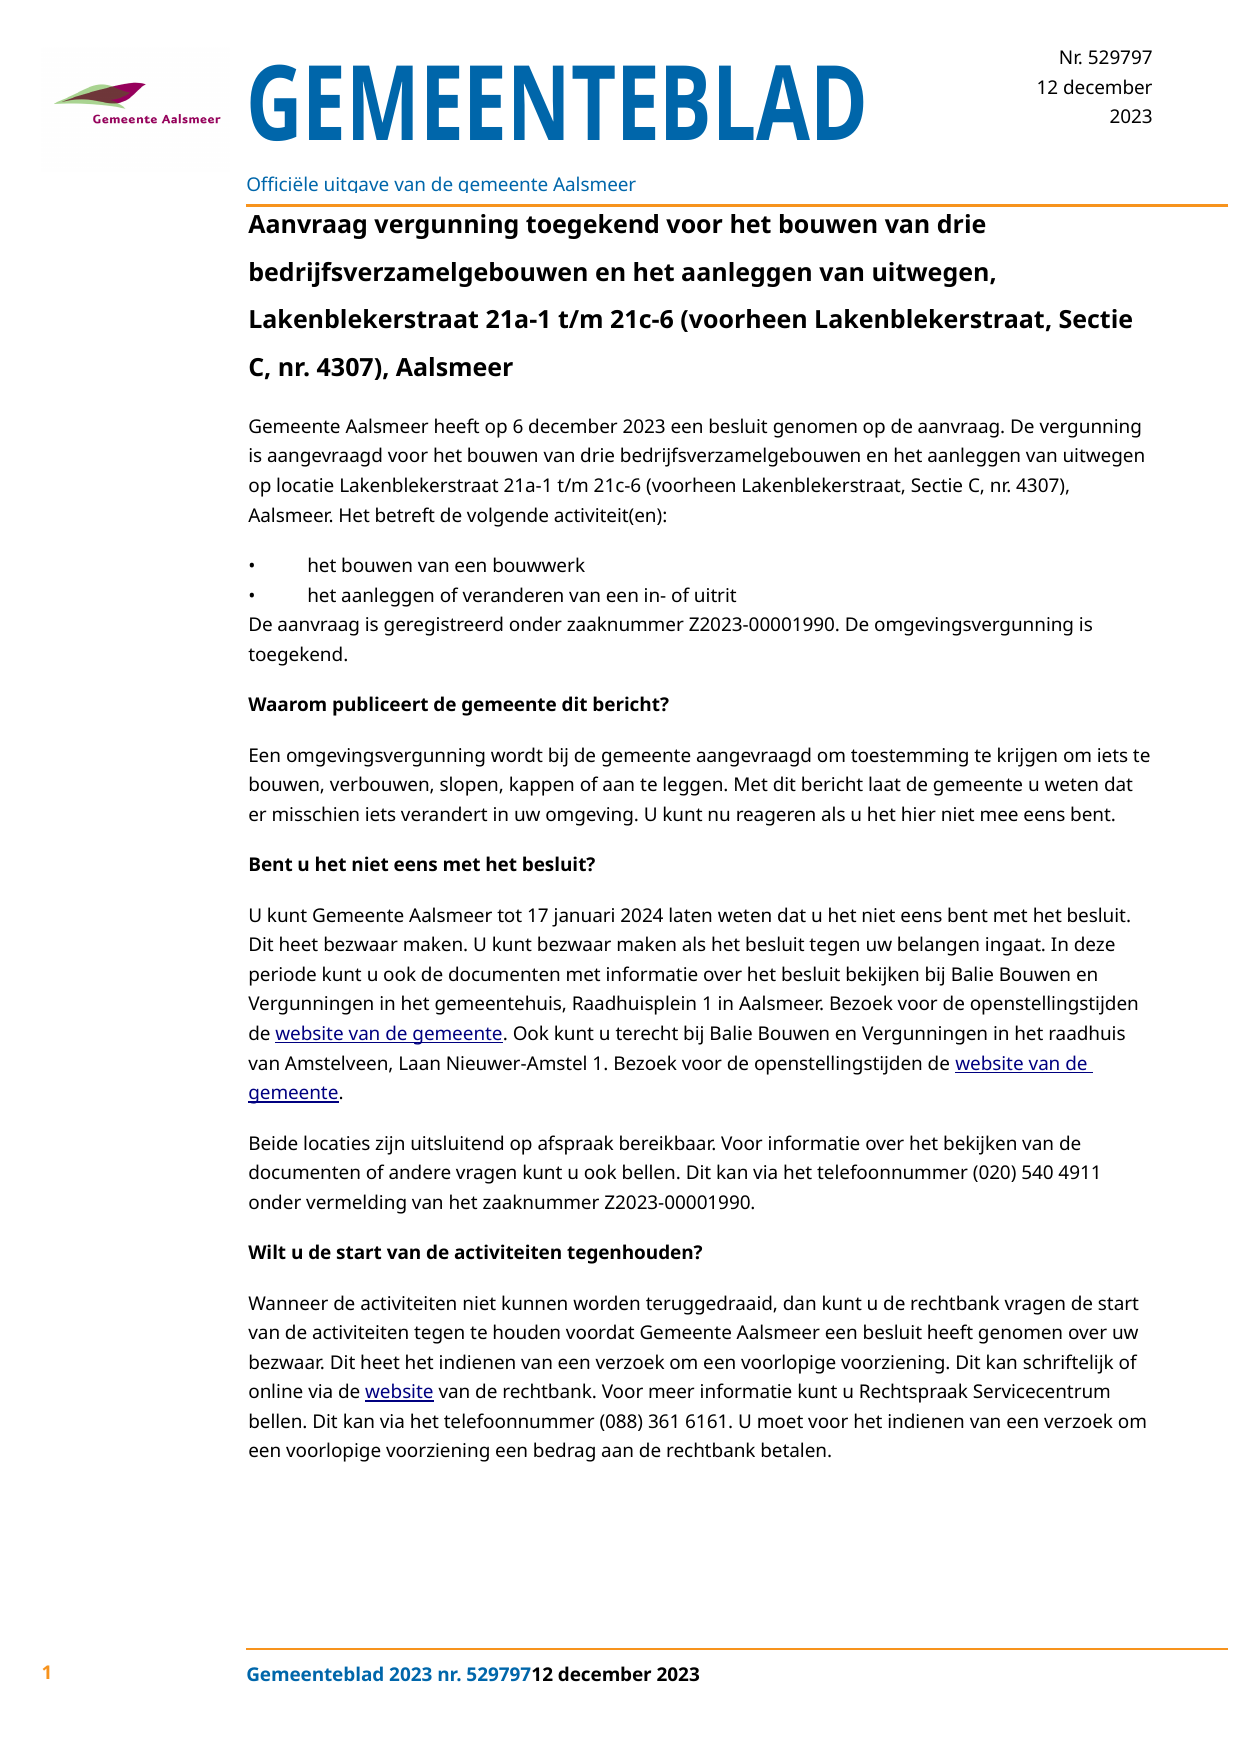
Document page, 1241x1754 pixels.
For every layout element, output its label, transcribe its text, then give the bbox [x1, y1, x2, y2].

text Wilt u de start van de activiteiten tegenhouden? [248, 1239, 1152, 1265]
picture [41, 47, 231, 172]
text Waarom publiceert de gemeente dit bericht? [248, 691, 1152, 717]
text Aanvraag vergunning toegekend voor het bouwen van drie bedrijfsverzamelgebouwen en het aanleggen van uitwegen, Lakenblekerstraat 21a-1 t/m 21c-6 (voorheen Lakenblekerstraat, Sectie C, nr. 4307), Aalsmeer [248, 207, 1152, 384]
text Gemeente Aalsmeer heeft op 6 december 2023 een besluit genomen op de aanvraag. De vergunning is aangevraagd voor het bouwen van drie bedrijfsverzamelgebouwen en het aanleggen van uitwegen op locatie Lakenblekerstraat 21a-1 t/m 21c-6 (voorheen Lakenblekerstraat, Sectie C, nr. 4307), Aalsmeer. Het betreft de volgende activiteit(en): [248, 413, 1152, 528]
list het aanleggen of veranderen van een in- of uitrit [248, 582, 1152, 608]
text Beide locaties zijn uitsluitend op afspraak bereikbaar. Voor informatie over het bekijken van de documenten of andere vragen kunt u ook bellen. Dit kan via het telefoonnummer (020) 540 4911 onder vermelding van het zaaknummer Z2023-00001990. [248, 1130, 1152, 1215]
text U kunt Gemeente Aalsmeer tot 17 januari 2024 laten weten dat u het niet eens bent met het besluit. Dit heet bezwaar maken. U kunt bezwaar maken als het besluit tegen uw belangen ingaat. In deze periode kunt u ook de documenten met informatie over het besluit bekijken bij Balie Bouwen en Vergunningen in het gemeentehuis, Raadhuisplein 1 in Aalsmeer. Bezoek voor de openstellingstijden de website van de gemeente. Ook kunt u terecht bij Balie Bouwen en Vergunningen in het raadhuis van Amstelveen, Laan Nieuwer-Amstel 1. Bezoek voor de openstellingstijden de website van de gemeente. [248, 902, 1152, 1105]
text Bent u het niet eens met het besluit? [248, 851, 1152, 877]
list het bouwen van een bouwwerk [248, 552, 1152, 578]
text Een omgevingsvergunning wordt bij de gemeente aangevraagd om toestemming te krijgen om iets te bouwen, verbouwen, slopen, kappen of aan te leggen. Met dit bericht laat de gemeente u weten dat er misschien iets verandert in uw omgeving. U kunt nu reageren als u het hier niet mee eens bent. [248, 742, 1152, 827]
text De aanvraag is geregistreerd onder zaaknummer Z2023-00001990. De omgevingsvergunning is toegekend. [248, 611, 1152, 667]
text Wanneer de activiteiten niet kunnen worden teruggedraaid, dan kunt u de rechtbank vragen de start van de activiteiten tegen te houden voordat Gemeente Aalsmeer een besluit heeft genomen over uw bezwaar. Dit heet het indienen van een verzoek om een voorlopige voorziening. Dit kan schriftelijk of online via de website van de rechtbank. Voor meer informatie kunt u Rechtspraak Servicecentrum bellen. Dit kan via het telefoonnummer (088) 361 6161. U moet voor het indienen van een verzoek om een voorlopige voorziening een bedrag aan de rechtbank betalen. [248, 1290, 1152, 1463]
